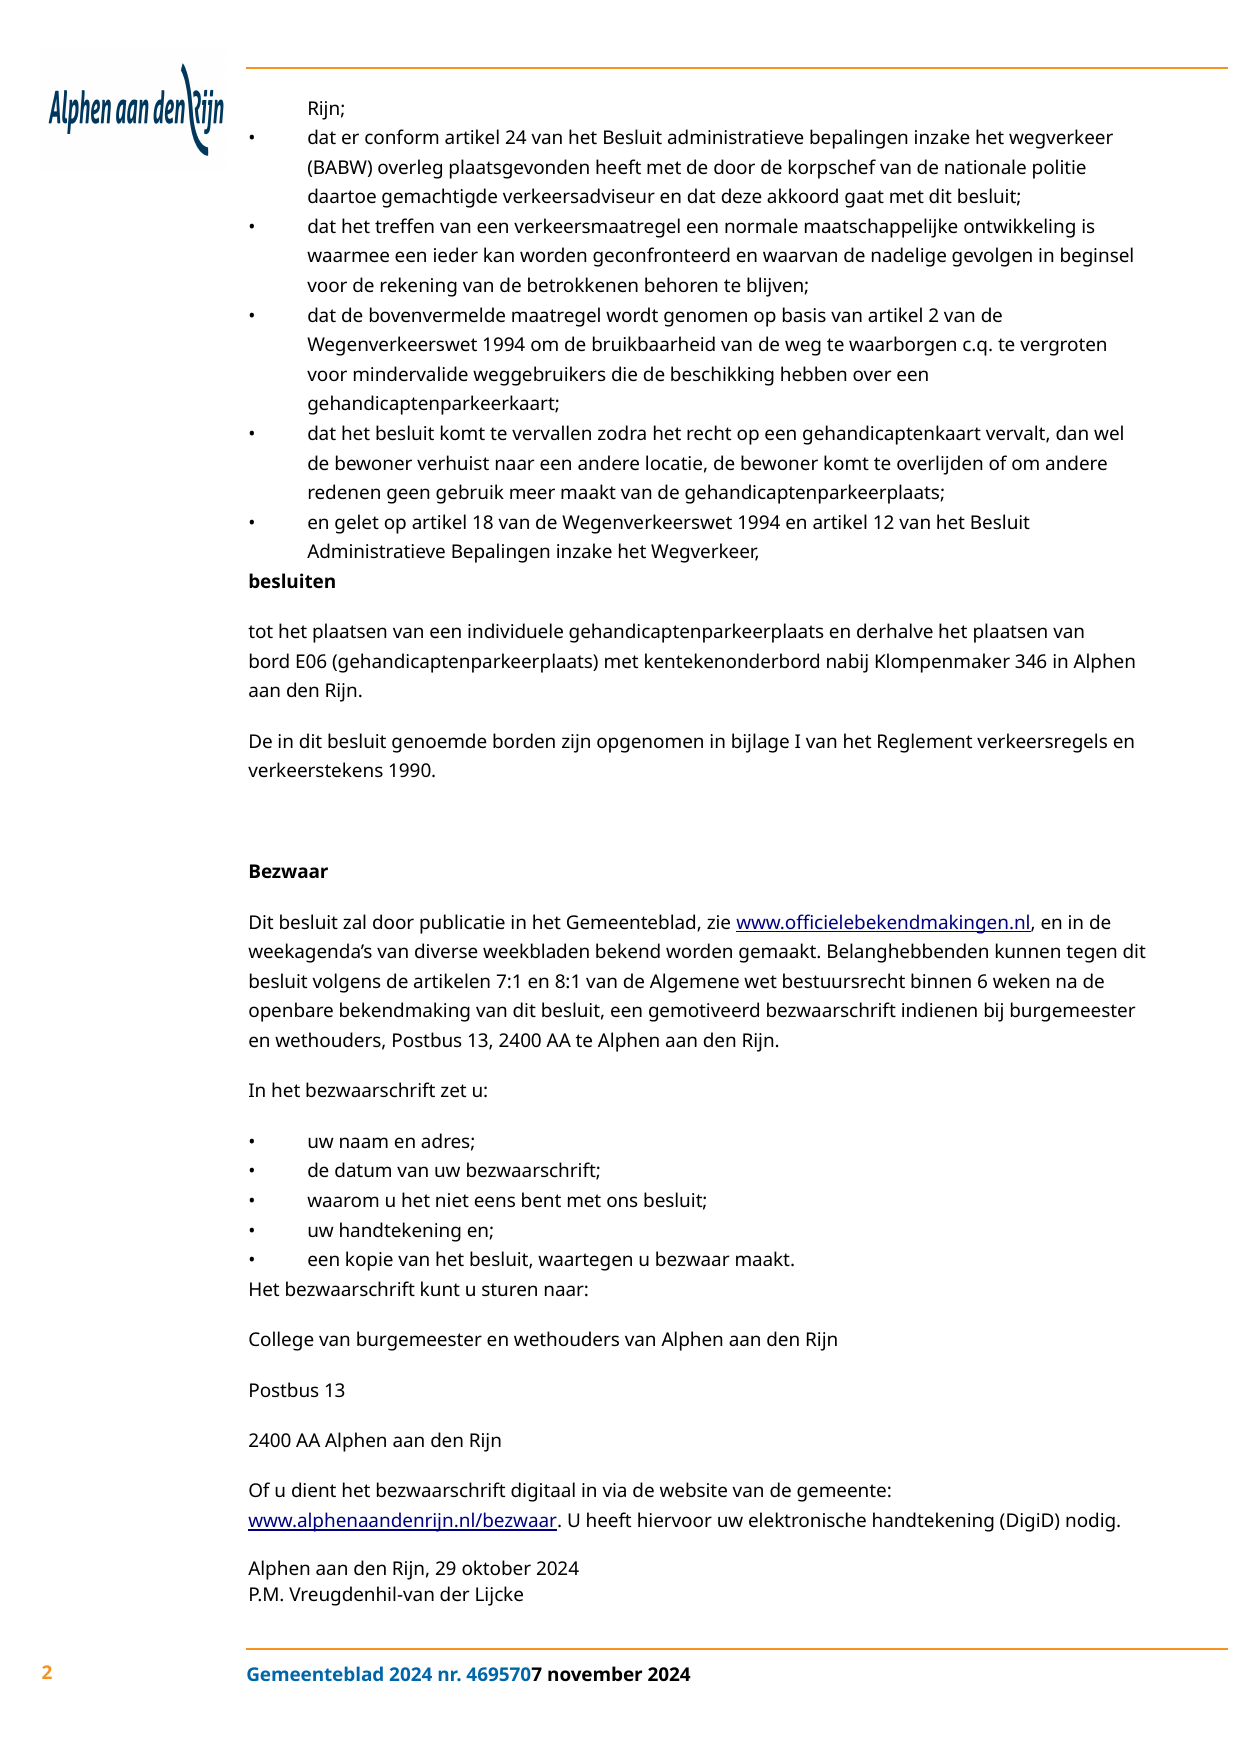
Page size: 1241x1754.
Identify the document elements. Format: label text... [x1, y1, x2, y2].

text P.M. Vreugdenhil-van der Lijcke [248, 1581, 1152, 1607]
text Alphen aan den Rijn, 29 oktober 2024 [248, 1555, 1152, 1581]
list uw naam en adres; [248, 1128, 1152, 1154]
list dat het treffen van een verkeersmaatregel een normale maatschappelijke ontwikkeling is waarmee een ieder kan worden geconfronteerd en waarvan de nadelige gevolgen in beginsel voor de rekening van de betrokkenen behoren te blijven; [248, 213, 1152, 298]
list en gelet op artikel 18 van de Wegenverkeerswet 1994 en artikel 12 van het Besluit Administratieve Bepalingen inzake het Wegverkeer, [248, 509, 1152, 564]
list een kopie van het besluit, waartegen u bezwaar maakt. [248, 1246, 1152, 1272]
list uw handtekening en; [248, 1217, 1152, 1243]
text Dit besluit zal door publicatie in het Gemeenteblad, zie www.officielebekendmakingen.nl, en in de weekagenda’s van diverse weekbladen bekend worden gemaakt. Belanghebbenden kunnen tegen dit besluit volgens de artikelen 7:1 en 8:1 van de Algemene wet bestuursrecht binnen 6 weken na de openbare bekendmaking van dit besluit, een gemotiveerd bezwaarschrift indienen bij burgemeester en wethouders, Postbus 13, 2400 AA te Alphen aan den Rijn. [248, 909, 1152, 1053]
list waarom u het niet eens bent met ons besluit; [248, 1187, 1152, 1213]
text Of u dient het bezwaarschrift digitaal in via de website van de gemeente: www.alphenaandenrijn.nl/bezwaar. U heeft hiervoor uw elektronische handtekening (DigiD) nodig. [248, 1478, 1152, 1533]
text Bezwaar [248, 858, 1152, 884]
text In het bezwaarschrift zet u: [248, 1078, 1152, 1103]
list de datum van uw bezwaarschrift; [248, 1158, 1152, 1183]
text College van burgemeester en wethouders van Alphen aan den Rijn [248, 1326, 1152, 1352]
picture [41, 47, 231, 172]
list Rijn; [248, 95, 1152, 121]
text besluiten [248, 568, 1152, 594]
list dat het besluit komt te vervallen zodra het recht op een gehandicaptenkaart vervalt, dan wel de bewoner verhuist naar een andere locatie, de bewoner komt te overlijden of om andere redenen geen gebruik meer maakt van de gehandicaptenparkeerplaats; [248, 420, 1152, 505]
text De in dit besluit genoemde borden zijn opgenomen in bijlage I van het Reglement verkeersregels en verkeerstekens 1990. [248, 728, 1152, 783]
text Postbus 13 [248, 1377, 1152, 1403]
text 2400 AA Alphen aan den Rijn [248, 1427, 1152, 1453]
list dat de bovenvermelde maatregel wordt genomen op basis van artikel 2 van de Wegenverkeerswet 1994 om de bruikbaarheid van de weg te waarborgen c.q. te vergroten voor mindervalide weggebruikers die de beschikking hebben over een gehandicaptenparkeerkaart; [248, 302, 1152, 416]
text tot het plaatsen van een individuele gehandicaptenparkeerplaats en derhalve het plaatsen van bord E06 (gehandicaptenparkeerplaats) met kentekenonderbord nabij Klompenmaker 346 in Alphen aan den Rijn. [248, 618, 1152, 703]
list dat er conform artikel 24 van het Besluit administratieve bepalingen inzake het wegverkeer (BABW) overleg plaatsgevonden heeft met de door de korpschef van de nationale politie daartoe gemachtigde verkeersadviseur en dat deze akkoord gaat met dit besluit; [248, 124, 1152, 209]
text Het bezwaarschrift kunt u sturen naar: [248, 1276, 1152, 1302]
